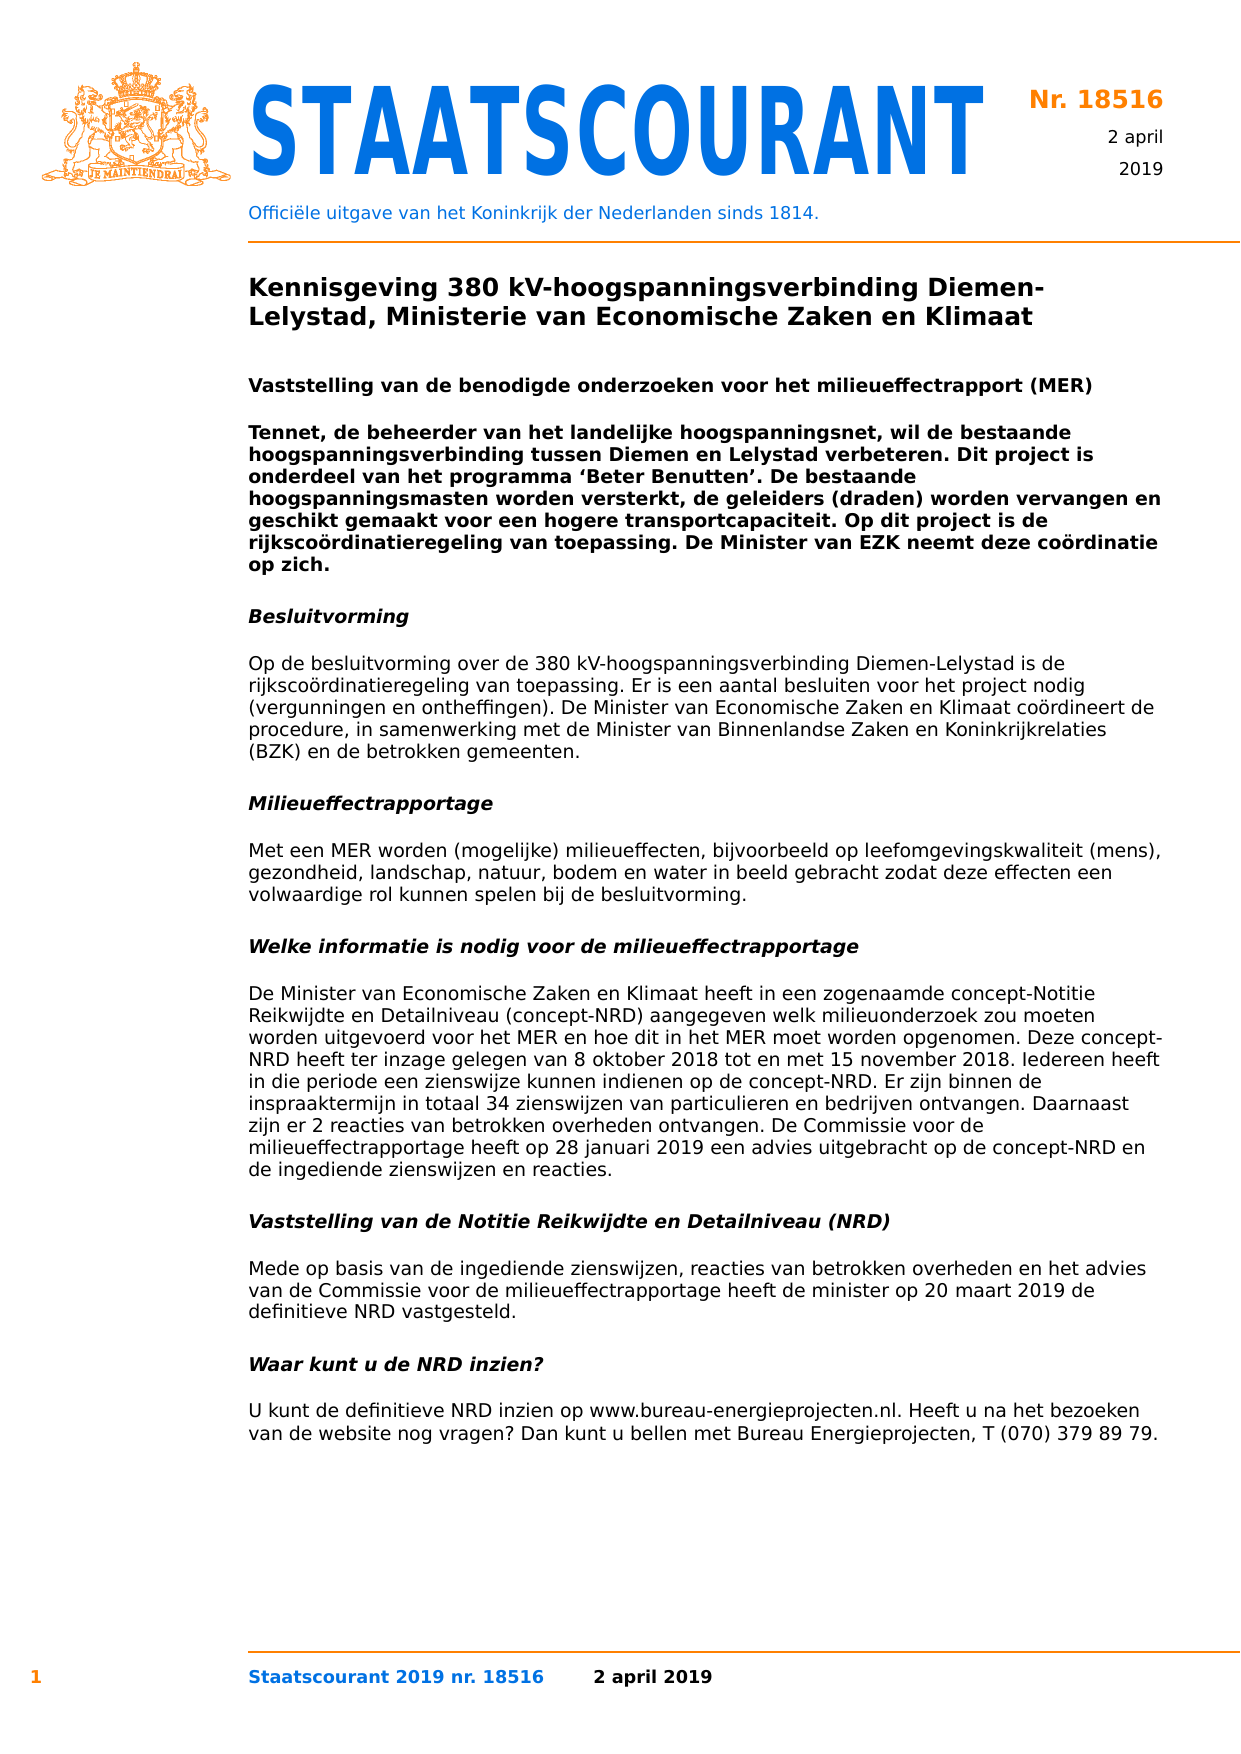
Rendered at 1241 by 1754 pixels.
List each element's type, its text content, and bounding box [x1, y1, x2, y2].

subtitle Vaststelling van de benodigde onderzoeken voor het milieueffectrapport (MER) [248, 375, 1163, 397]
subtitle Besluitvorming [248, 606, 1163, 628]
text Tennet, de beheerder van het landelijke hoogspanningsnet, wil de bestaande hoogspanningsverbinding tussen Diemen en Lelystad verbeteren. Dit project is onderdeel van het programma ‘Beter Benutten’. De bestaande hoogspanningsmasten worden versterkt, de geleiders (draden) worden vervangen en geschikt gemaakt voor een hogere transportcapaciteit. Op dit project is de rijkscoördinatieregeling van toepassing. De Minister van EZK neemt deze coördinatie op zich. [248, 422, 1163, 576]
subtitle Waar kunt u de NRD inzien? [248, 1353, 1163, 1375]
text Mede op basis van de ingediende zienswijzen, reacties van betrokken overheden en het advies van de Commissie voor de milieueffectrapportage heeft de minister op 20 maart 2019 de definitieve NRD vastgesteld. [248, 1257, 1163, 1323]
text Op de besluitvorming over de 380 kV-hoogspanningsverbinding Diemen-Lelystad is de rijkscoördinatieregeling van toepassing. Er is een aantal besluiten voor het project nodig (vergunningen en ontheffingen). De Minister van Economische Zaken en Klimaat coördineert de procedure, in samenwerking met de Minister van Binnenlandse Zaken en Koninkrijkrelaties (BZK) en de betrokken gemeenten. [248, 653, 1163, 763]
subtitle Kennisgeving 380 kV-hoogspanningsverbinding Diemen-Lelystad, Ministerie van Economische Zaken en Klimaat [248, 273, 1163, 331]
text U kunt de definitieve NRD inzien op www.bureau-energieprojecten.nl. Heeft u na het bezoeken van de website nog vragen? Dan kunt u bellen met Bureau Energieprojecten, T (070) 379 89 79. [248, 1400, 1163, 1444]
table_cell 2019 [998, 153, 1240, 203]
subtitle Vaststelling van de Notitie Reikwijdte en Detailniveau (NRD) [248, 1211, 1163, 1232]
subtitle Milieueffectrapportage [248, 793, 1163, 815]
table_cell Officiële uitgave van het Koninkrijk der Nederlanden sinds 1814. [248, 203, 1240, 241]
text De Minister van Economische Zaken en Klimaat heeft in een zogenaamde concept-Notitie Reikwijdte en Detailniveau (concept-NRD) aangegeven welk milieuonderzoek zou moeten worden uitgevoerd voor het MER en hoe dit in het MER moet worden opgenomen. Deze concept-NRD heeft ter inzage gelegen van 8 oktober 2018 tot en met 15 november 2018. Iedereen heeft in die periode een zienswijze kunnen indienen op de concept-NRD. Er zijn binnen de inspraaktermijn in totaal 34 zienswijzen van particulieren en bedrijven ontvangen. Daarnaast zijn er 2 reacties van betrokken overheden ontvangen. De Commissie voor de milieueffectrapportage heeft op 28 januari 2019 een advies uitgebracht op de concept-NRD en de ingediende zienswijzen en reacties. [248, 983, 1163, 1181]
table_header Nr. 18516 [998, 62, 1240, 121]
table_header [25, 62, 248, 241]
table_cell 2 april [998, 121, 1240, 153]
text Met een MER worden (mogelijke) milieueffecten, bijvoorbeeld op leefomgevingskwaliteit (mens), gezondheid, landschap, natuur, bodem en water in beeld gebracht zodat deze effecten een volwaardige rol kunnen spelen bij de besluitvorming. [248, 840, 1163, 906]
table_header STAATSCOURANT [248, 62, 998, 203]
picture [41, 62, 231, 186]
subtitle Welke informatie is nodig voor de milieueffectrapportage [248, 936, 1163, 958]
